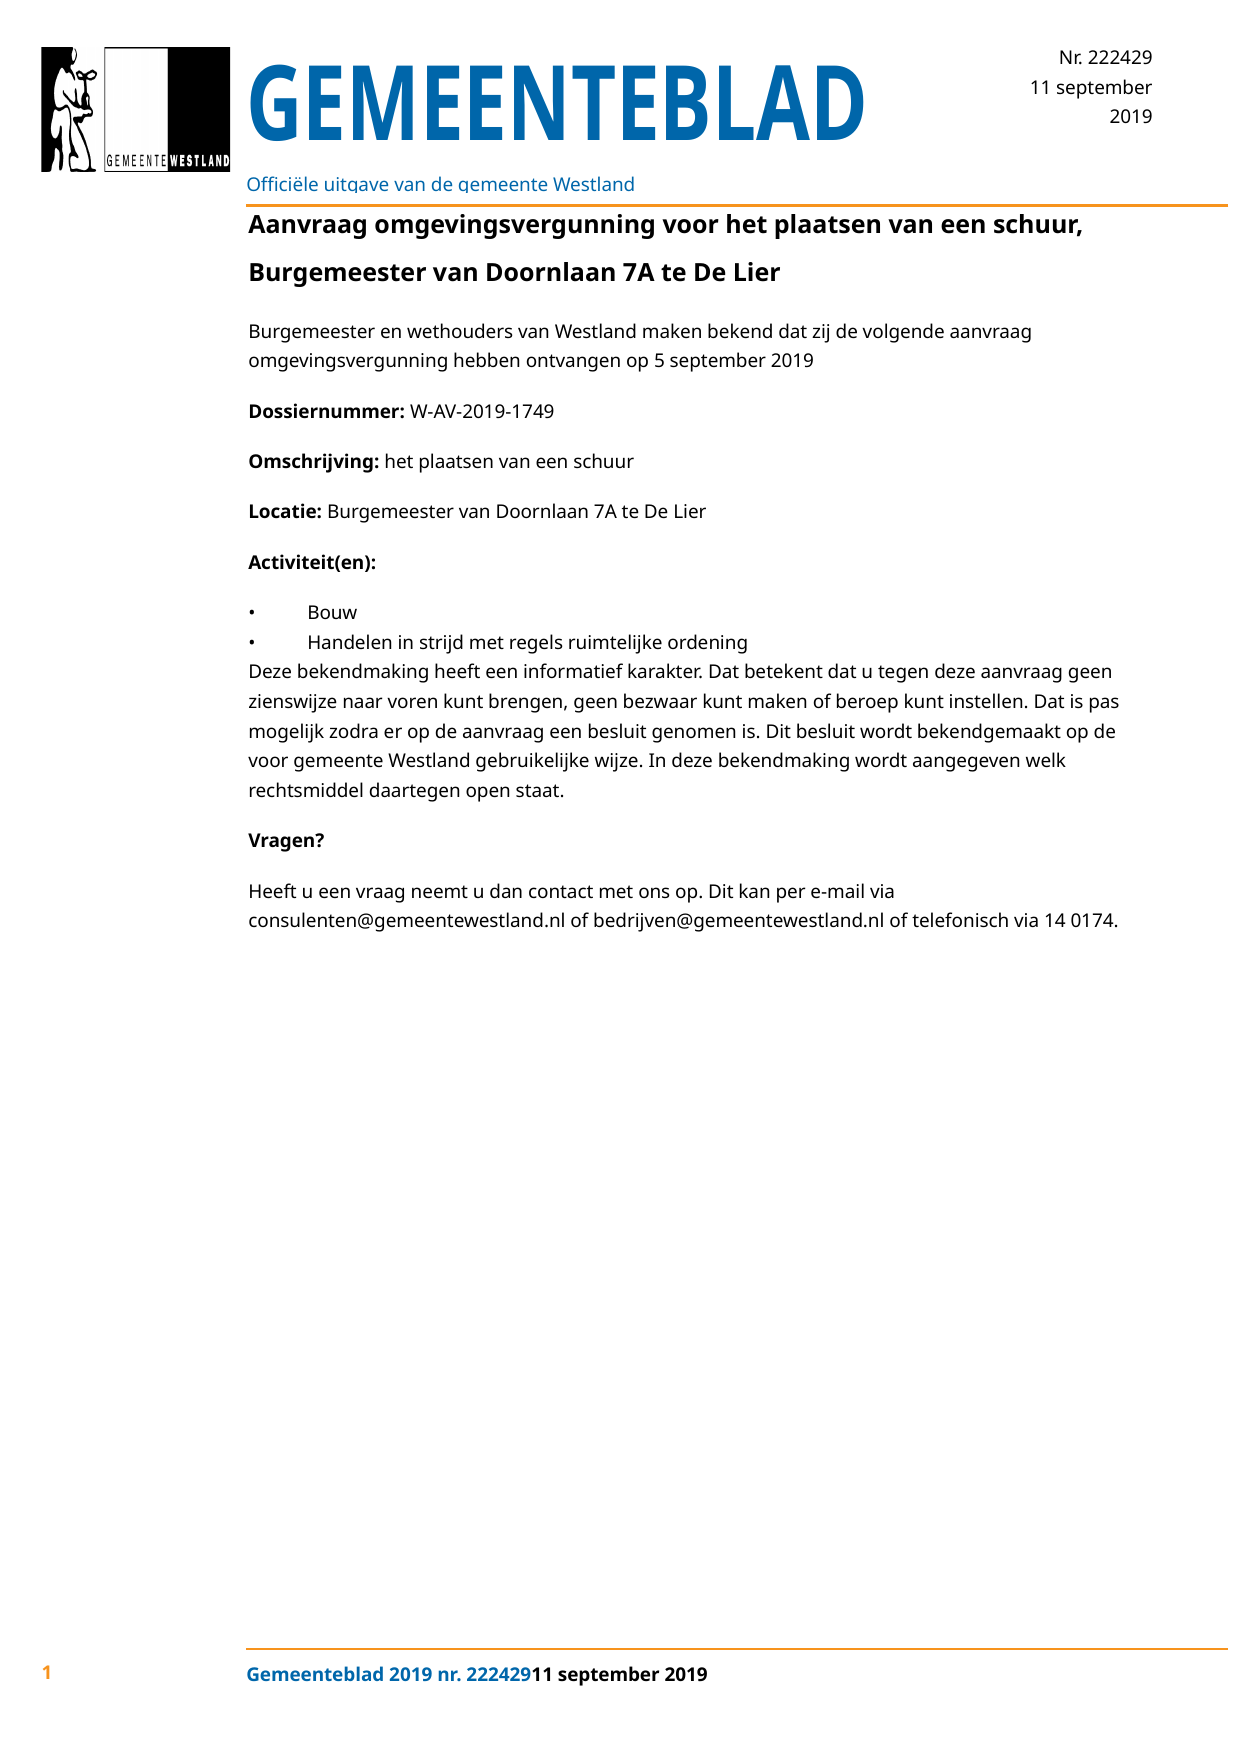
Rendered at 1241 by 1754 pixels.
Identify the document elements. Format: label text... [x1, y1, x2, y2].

text Dossiernummer: W-AV-2019-1749 [248, 398, 1152, 424]
text Omschrijving: het plaatsen van een schuur [248, 448, 1152, 474]
text Burgemeester en wethouders van Westland maken bekend dat zij de volgende aanvraag omgevingsvergunning hebben ontvangen op 5 september 2019 [248, 318, 1152, 373]
list Handelen in strijd met regels ruimtelijke ordening [248, 629, 1152, 655]
text Vragen? [248, 827, 1152, 853]
text Heeft u een vraag neemt u dan contact met ons op. Dit kan per e-mail via consulenten@gemeentewestland.nl of bedrijven@gemeentewestland.nl of telefonisch via 14 0174. [248, 878, 1152, 933]
list Bouw [248, 599, 1152, 625]
text Locatie: Burgemeester van Doornlaan 7A te De Lier [248, 499, 1152, 524]
text Activiteit(en): [248, 549, 1152, 575]
text Aanvraag omgevingsvergunning voor het plaatsen van een schuur, Burgemeester van Doornlaan 7A te De Lier [248, 207, 1152, 288]
text Deze bekendmaking heeft een informatief karakter. Dat betekent dat u tegen deze aanvraag geen zienswijze naar voren kunt brengen, geen bezwaar kunt maken of beroep kunt instellen. Dat is pas mogelijk zodra er op de aanvraag een besluit genomen is. Dit besluit wordt bekendgemaakt op de voor gemeente Westland gebruikelijke wijze. In deze bekendmaking wordt aangegeven welk rechtsmiddel daartegen open staat. [248, 659, 1152, 803]
picture [41, 47, 231, 172]
